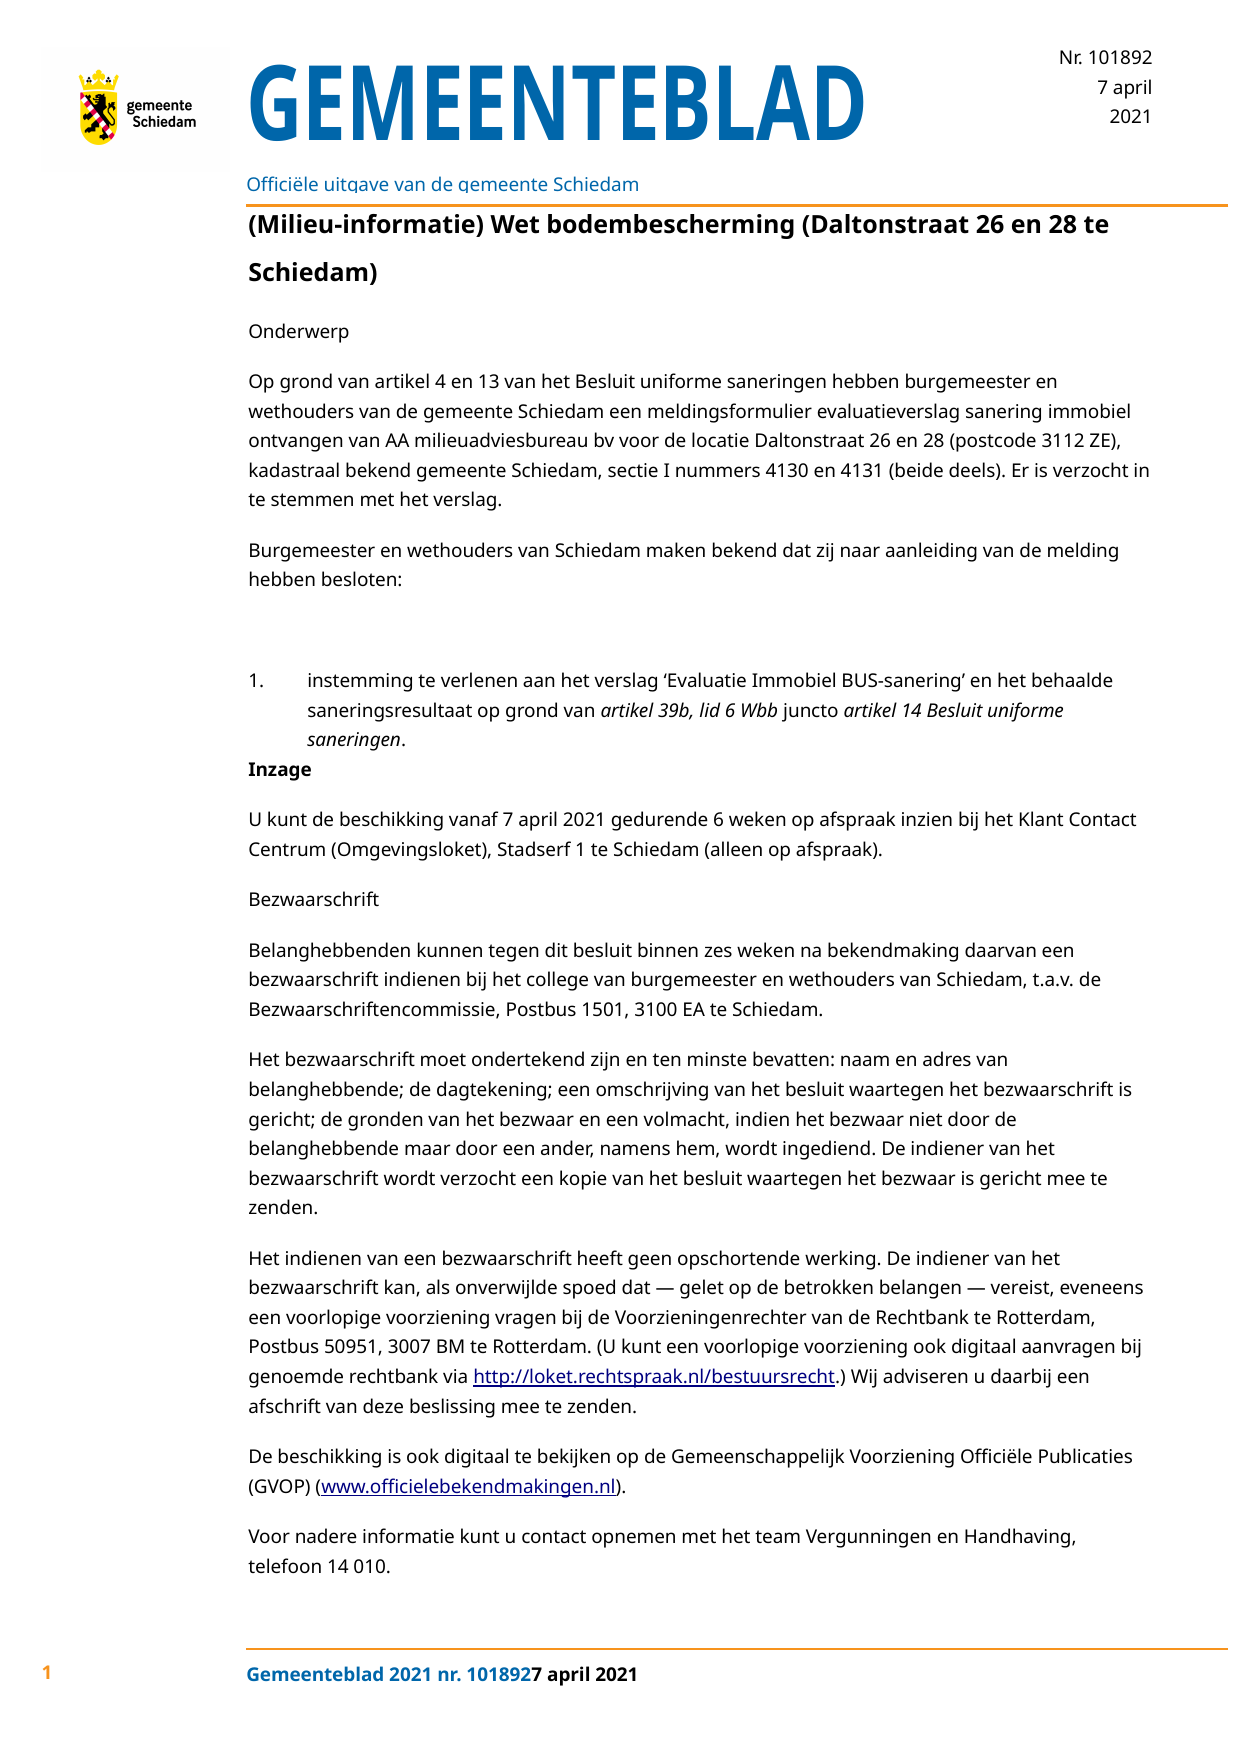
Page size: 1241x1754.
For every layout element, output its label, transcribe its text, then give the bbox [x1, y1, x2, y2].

text Het indienen van een bezwaarschrift heeft geen opschortende werking. De indiener van het bezwaarschrift kan, als onverwijlde spoed dat — gelet op de betrokken belangen — vereist, eveneens een voorlopige voorziening vragen bij de Voorzieningenrechter van de Rechtbank te Rotterdam, Postbus 50951, 3007 BM te Rotterdam. (U kunt een voorlopige voorziening ook digitaal aanvragen bij genoemde rechtbank via http://loket.rechtspraak.nl/bestuursrecht.) Wij adviseren u daarbij een afschrift van deze beslissing mee te zenden. [248, 1245, 1152, 1419]
list instemming te verlenen aan het verslag ‘Evaluatie Immobiel BUS-sanering’ en het behaalde saneringsresultaat op grond van artikel 39b, lid 6 Wbb juncto artikel 14 Besluit uniforme saneringen. [248, 667, 1152, 752]
text Inzage [248, 756, 1152, 782]
text (Milieu-informatie) Wet bodembescherming (Daltonstraat 26 en 28 te Schiedam) [248, 207, 1152, 288]
text Voor nadere informatie kunt u contact opnemen met het team Vergunningen en Handhaving, telefoon 14 010. [248, 1523, 1152, 1579]
picture [41, 47, 231, 172]
text Op grond van artikel 4 en 13 van het Besluit uniforme saneringen hebben burgemeester en wethouders van de gemeente Schiedam een meldingsformulier evaluatieverslag sanering immobiel ontvangen van AA milieuadviesbureau bv voor de locatie Daltonstraat 26 en 28 (postcode 3112 ZE), kadastraal bekend gemeente Schiedam, sectie I nummers 4130 en 4131 (beide deels). Er is verzocht in te stemmen met het verslag. [248, 368, 1152, 512]
text Onderwerp [248, 318, 1152, 344]
text Bezwaarschrift [248, 887, 1152, 912]
text U kunt de beschikking vanaf 7 april 2021 gedurende 6 weken op afspraak inzien bij het Klant Contact Centrum (Omgevingsloket), Stadserf 1 te Schiedam (alleen op afspraak). [248, 807, 1152, 862]
text Burgemeester en wethouders van Schiedam maken bekend dat zij naar aanleiding van de melding hebben besloten: [248, 537, 1152, 592]
text De beschikking is ook digitaal te bekijken op de Gemeenschappelijk Voorziening Officiële Publicaties (GVOP) (www.officielebekendmakingen.nl). [248, 1443, 1152, 1499]
text Het bezwaarschrift moet ondertekend zijn en ten minste bevatten: naam en adres van belanghebbende; de dagtekening; een omschrijving van het besluit waartegen het bezwaarschrift is gericht; de gronden van het bezwaar en een volmacht, indien het bezwaar niet door de belanghebbende maar door een ander, namens hem, wordt ingediend. De indiener van het bezwaarschrift wordt verzocht een kopie van het besluit waartegen het bezwaar is gericht mee te zenden. [248, 1047, 1152, 1220]
text Belanghebbenden kunnen tegen dit besluit binnen zes weken na bekendmaking daarvan een bezwaarschrift indienen bij het college van burgemeester en wethouders van Schiedam, t.a.v. de Bezwaarschriftencommissie, Postbus 1501, 3100 EA te Schiedam. [248, 937, 1152, 1022]
